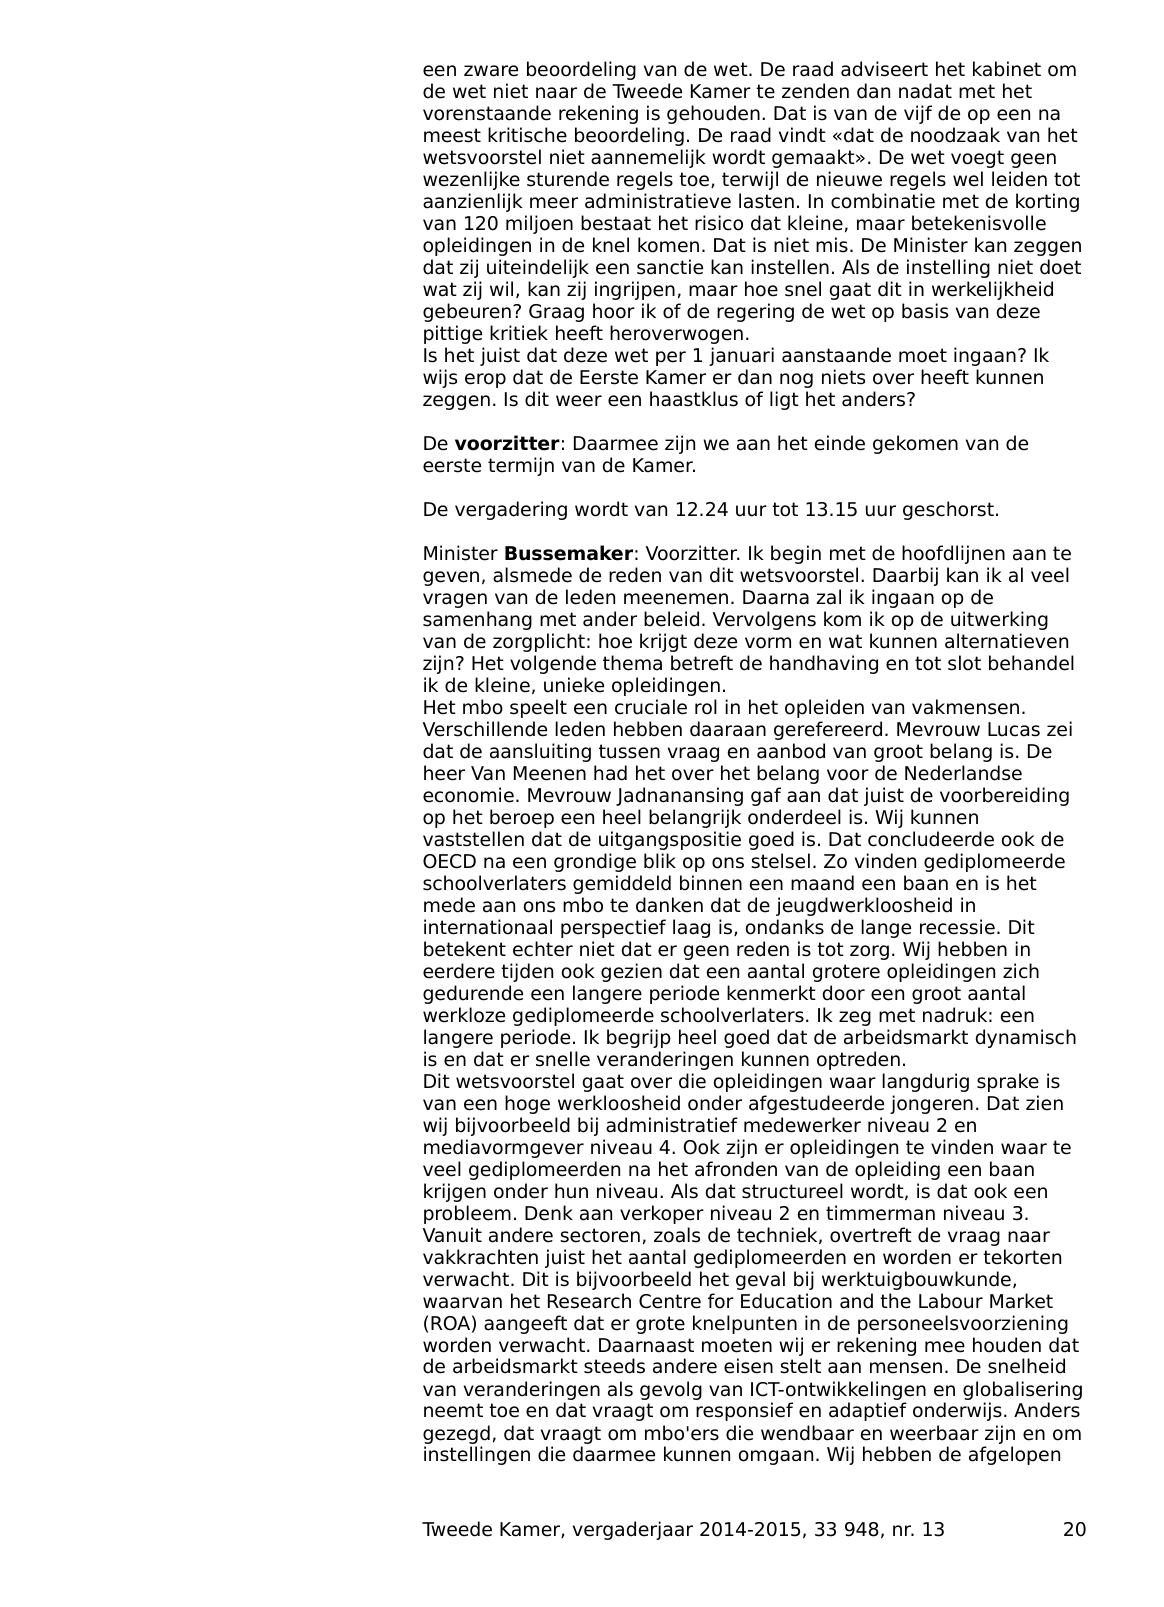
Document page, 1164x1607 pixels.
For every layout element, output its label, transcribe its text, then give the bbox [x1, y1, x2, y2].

text een zware beoordeling van de wet. De raad adviseert het kabinet om de wet niet naar de Tweede Kamer te zenden dan nadat met het vorenstaande rekening is gehouden. Dat is van de vijf de op een na meest kritische beoordeling. De raad vindt «dat de noodzaak van het wetsvoorstel niet aannemelijk wordt gemaakt». De wet voegt geen wezenlijke sturende regels toe, terwijl de nieuwe regels wel leiden tot aanzienlijk meer administratieve lasten. In combinatie met de korting van 120 miljoen bestaat het risico dat kleine, maar betekenisvolle opleidingen in de knel komen. Dat is niet mis. De Minister kan zeggen dat zij uiteindelijk een sanctie kan instellen. Als de instelling niet doet wat zij wil, kan zij ingrijpen, maar hoe snel gaat dit in werkelijkheid gebeuren? Graag hoor ik of de regering de wet op basis van deze pittige kritiek heeft heroverwogen. [422, 59, 1087, 345]
text Dit wetsvoorstel gaat over die opleidingen waar langdurig sprake is van een hoge werkloosheid onder afgestudeerde jongeren. Dat zien wij bijvoorbeeld bij administratief medewerker niveau 2 en mediavormgever niveau 4. Ook zijn er opleidingen te vinden waar te veel gediplomeerden na het afronden van de opleiding een baan krijgen onder hun niveau. Als dat structureel wordt, is dat ook een probleem. Denk aan verkoper niveau 2 en timmerman niveau 3. Vanuit andere sectoren, zoals de techniek, overtreft de vraag naar vakkrachten juist het aantal gediplomeerden en worden er tekorten verwacht. Dit is bijvoorbeeld het geval bij werktuigbouwkunde, waarvan het Research Centre for Education and the Labour Market (ROA) aangeeft dat er grote knelpunten in de personeelsvoorziening worden verwacht. Daarnaast moeten wij er rekening mee houden dat de arbeidsmarkt steeds andere eisen stelt aan mensen. De snelheid van veranderingen als gevolg van ICT-ontwikkelingen en globalisering neemt toe en dat vraagt om responsief en adaptief onderwijs. Anders gezegd, dat vraagt om mbo'ers die wendbaar en weerbaar zijn en om instellingen die daarmee kunnen omgaan. Wij hebben de afgelopen [422, 1071, 1087, 1466]
text Het mbo speelt een cruciale rol in het opleiden van vakmensen. Verschillende leden hebben daaraan gerefereerd. Mevrouw Lucas zei dat de aansluiting tussen vraag en aanbod van groot belang is. De heer Van Meenen had het over het belang voor de Nederlandse economie. Mevrouw Jadnanansing gaf aan dat juist de voorbereiding op het beroep een heel belangrijk onderdeel is. Wij kunnen vaststellen dat de uitgangspositie goed is. Dat concludeerde ook de OECD na een grondige blik op ons stelsel. Zo vinden gediplomeerde schoolverlaters gemiddeld binnen een maand een baan en is het mede aan ons mbo te danken dat de jeugdwerkloosheid in internationaal perspectief laag is, ondanks de lange recessie. Dit betekent echter niet dat er geen reden is tot zorg. Wij hebben in eerdere tijden ook gezien dat een aantal grotere opleidingen zich gedurende een langere periode kenmerkt door een groot aantal werkloze gediplomeerde schoolverlaters. Ik zeg met nadruk: een langere periode. Ik begrijp heel goed dat de arbeidsmarkt dynamisch is en dat er snelle veranderingen kunnen optreden. [422, 697, 1087, 1071]
text Is het juist dat deze wet per 1 januari aanstaande moet ingaan? Ik wijs erop dat de Eerste Kamer er dan nog niets over heeft kunnen zeggen. Is dit weer een haastklus of ligt het anders? [422, 345, 1087, 411]
text De voorzitter: Daarmee zijn we aan het einde gekomen van de eerste termijn van de Kamer. [422, 433, 1087, 477]
text De vergadering wordt van 12.24 uur tot 13.15 uur geschorst. [422, 499, 1087, 521]
text Minister Bussemaker: Voorzitter. Ik begin met de hoofdlijnen aan te geven, alsmede de reden van dit wetsvoorstel. Daarbij kan ik al veel vragen van de leden meenemen. Daarna zal ik ingaan op de samenhang met ander beleid. Vervolgens kom ik op de uitwerking van de zorgplicht: hoe krijgt deze vorm en wat kunnen alternatieven zijn? Het volgende thema betreft de handhaving en tot slot behandel ik de kleine, unieke opleidingen. [422, 543, 1087, 697]
